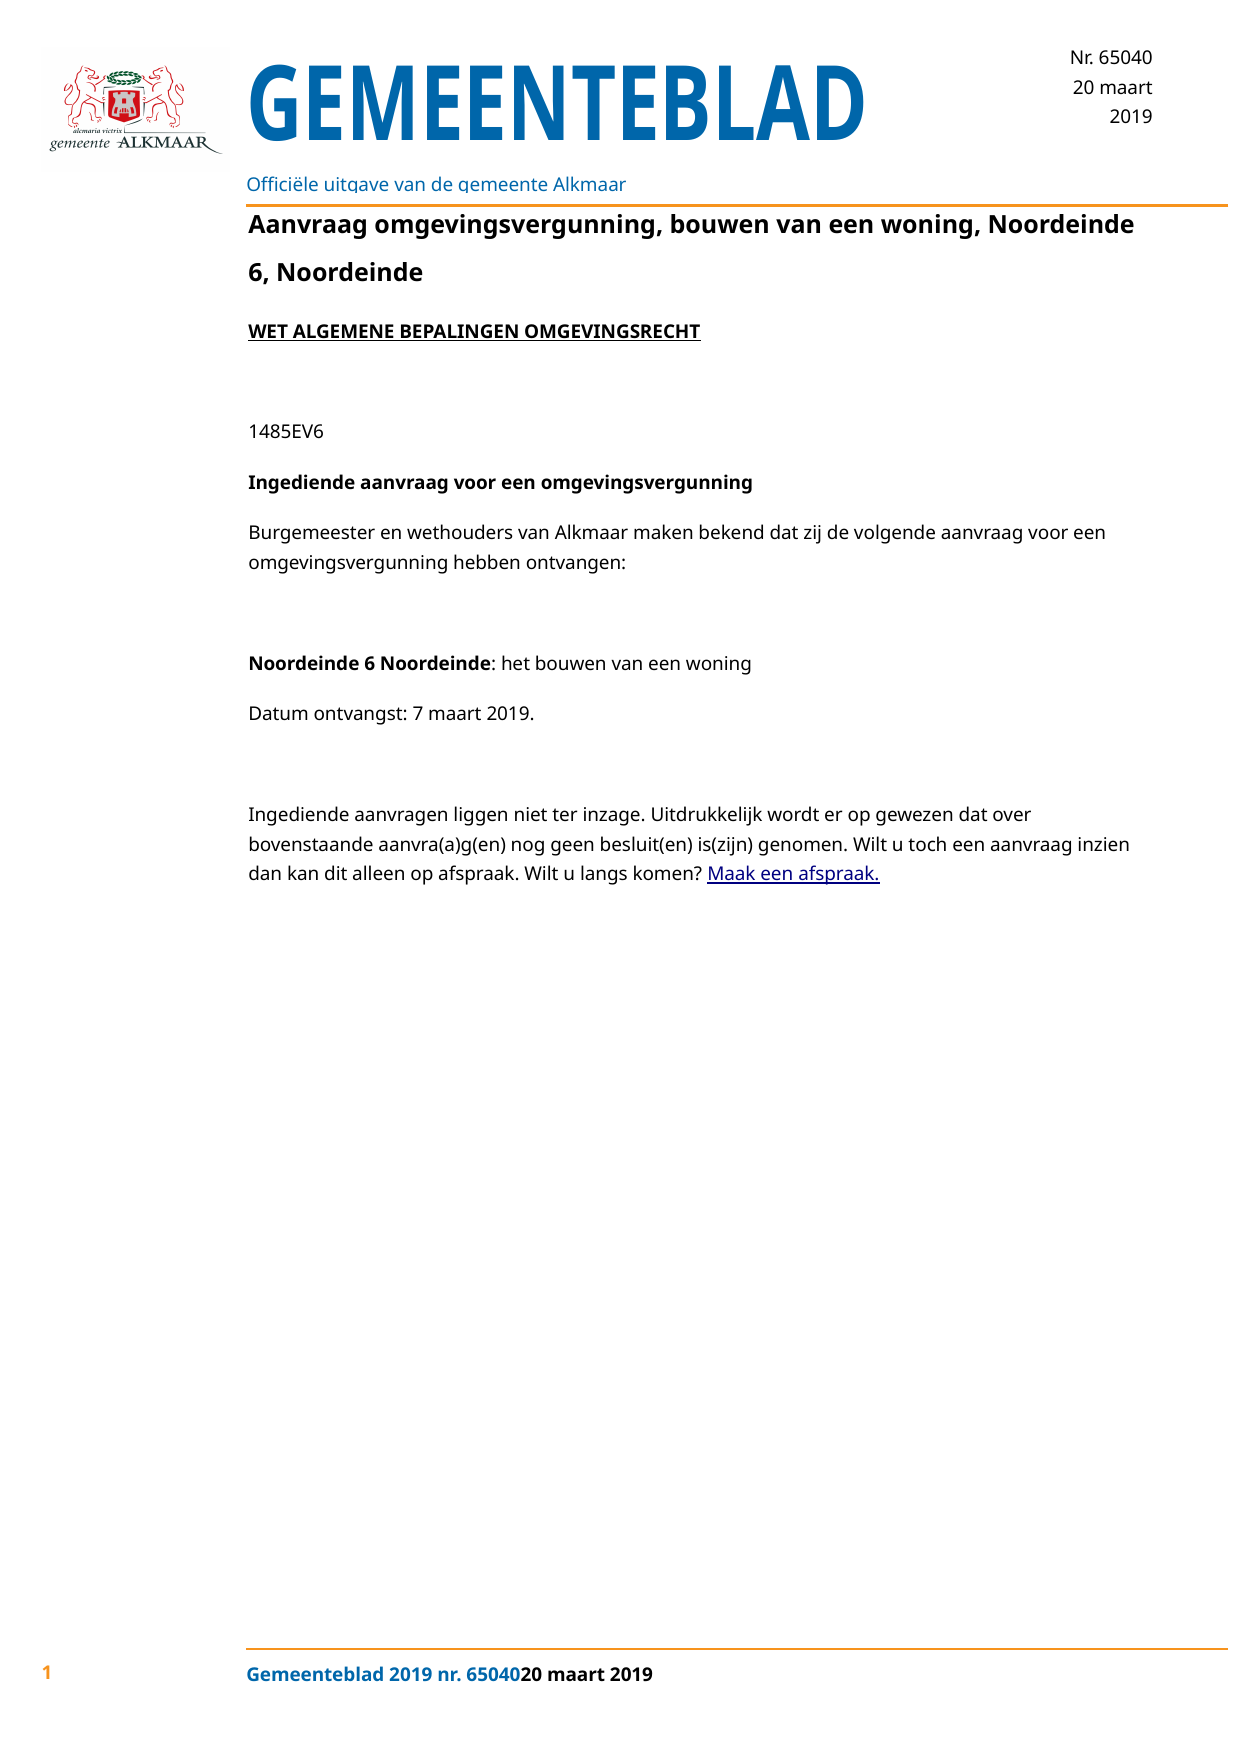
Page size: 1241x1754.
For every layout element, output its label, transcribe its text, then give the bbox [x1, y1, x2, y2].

picture [41, 47, 231, 172]
text Burgemeester en wethouders van Alkmaar maken bekend dat zij de volgende aanvraag voor een omgevingsvergunning hebben ontvangen: [248, 519, 1152, 575]
text WET ALGEMENE BEPALINGEN OMGEVINGSRECHT [248, 318, 1152, 344]
text 1485EV6 [248, 419, 1152, 444]
text Datum ontvangst: 7 maart 2019. [248, 700, 1152, 726]
text Ingediende aanvraag voor een omgevingsvergunning [248, 469, 1152, 495]
text Ingediende aanvragen liggen niet ter inzage. Uitdrukkelijk wordt er op gewezen dat over bovenstaande aanvra(a)g(en) nog geen besluit(en) is(zijn) genomen. Wilt u toch een aanvraag inzien dan kan dit alleen op afspraak. Wilt u langs komen? Maak een afspraak. [248, 801, 1152, 886]
text Noordeinde 6 Noordeinde: het bouwen van een woning [248, 650, 1152, 676]
text Aanvraag omgevingsvergunning, bouwen van een woning, Noordeinde 6, Noordeinde [248, 207, 1152, 288]
